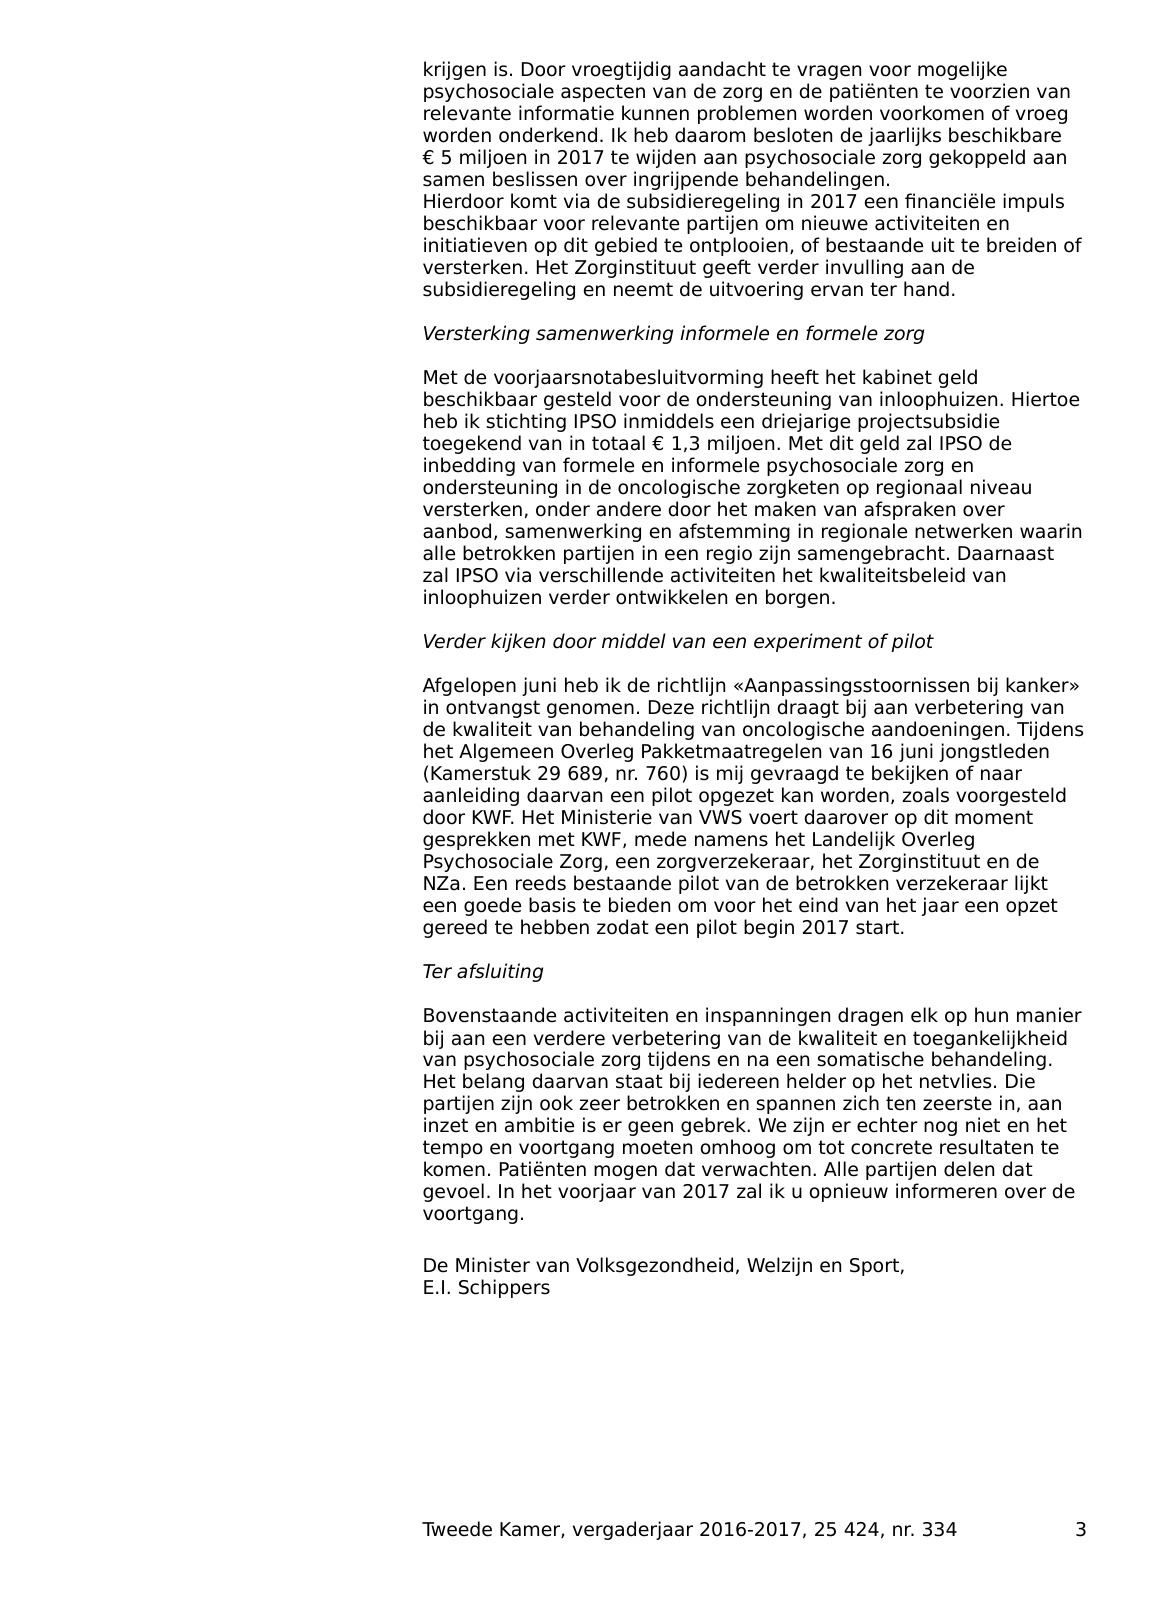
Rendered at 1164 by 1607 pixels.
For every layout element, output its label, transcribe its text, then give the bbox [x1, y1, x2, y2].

subtitle Verder kijken door middel van een experiment of pilot [422, 631, 1087, 653]
text Afgelopen juni heb ik de richtlijn «Aanpassingsstoornissen bij kanker» in ontvangst genomen. Deze richtlijn draagt bij aan verbetering van de kwaliteit van behandeling van oncologische aandoeningen. Tijdens het Algemeen Overleg Pakketmaatregelen van 16 juni jongstleden (Kamerstuk 29 689, nr. 760) is mij gevraagd te bekijken of naar aanleiding daarvan een pilot opgezet kan worden, zoals voorgesteld door KWF. Het Ministerie van VWS voert daarover op dit moment gesprekken met KWF, mede namens het Landelijk Overleg Psychosociale Zorg, een zorgverzekeraar, het Zorginstituut en de NZa. Een reeds bestaande pilot van de betrokken verzekeraar lijkt een goede basis te bieden om voor het eind van het jaar een opzet gereed te hebben zodat een pilot begin 2017 start. [422, 675, 1087, 939]
subtitle Versterking samenwerking informele en formele zorg [422, 323, 1087, 345]
text krijgen is. Door vroegtijdig aandacht te vragen voor mogelijke psychosociale aspecten van de zorg en de patiënten te voorzien van relevante informatie kunnen problemen worden voorkomen of vroeg worden onderkend. Ik heb daarom besloten de jaarlijks beschikbare € 5 miljoen in 2017 te wijden aan psychosociale zorg gekoppeld aan samen beslissen over ingrijpende behandelingen. [422, 59, 1087, 191]
subtitle Ter afsluiting [422, 961, 1087, 983]
text Bovenstaande activiteiten en inspanningen dragen elk op hun manier bij aan een verdere verbetering van de kwaliteit en toegankelijkheid van psychosociale zorg tijdens en na een somatische behandeling. Het belang daarvan staat bij iedereen helder op het netvlies. Die partijen zijn ook zeer betrokken en spannen zich ten zeerste in, aan inzet en ambitie is er geen gebrek. We zijn er echter nog niet en het tempo en voortgang moeten omhoog om tot concrete resultaten te komen. Patiënten mogen dat verwachten. Alle partijen delen dat gevoel. In het voorjaar van 2017 zal ik u opnieuw informeren over de voortgang. [422, 1005, 1087, 1225]
text Met de voorjaarsnotabesluitvorming heeft het kabinet geld beschikbaar gesteld voor de ondersteuning van inloophuizen. Hiertoe heb ik stichting IPSO inmiddels een driejarige projectsubsidie toegekend van in totaal € 1,3 miljoen. Met dit geld zal IPSO de inbedding van formele en informele psychosociale zorg en ondersteuning in de oncologische zorgketen op regionaal niveau versterken, onder andere door het maken van afspraken over aanbod, samenwerking en afstemming in regionale netwerken waarin alle betrokken partijen in een regio zijn samengebracht. Daarnaast zal IPSO via verschillende activiteiten het kwaliteitsbeleid van inloophuizen verder ontwikkelen en borgen. [422, 367, 1087, 609]
text De Minister van Volksgezondheid, Welzijn en Sport, E.I. Schippers [422, 1255, 1087, 1299]
text Hierdoor komt via de subsidieregeling in 2017 een financiële impuls beschikbaar voor relevante partijen om nieuwe activiteiten en initiatieven op dit gebied te ontplooien, of bestaande uit te breiden of versterken. Het Zorginstituut geeft verder invulling aan de subsidieregeling en neemt de uitvoering ervan ter hand. [422, 191, 1087, 301]
